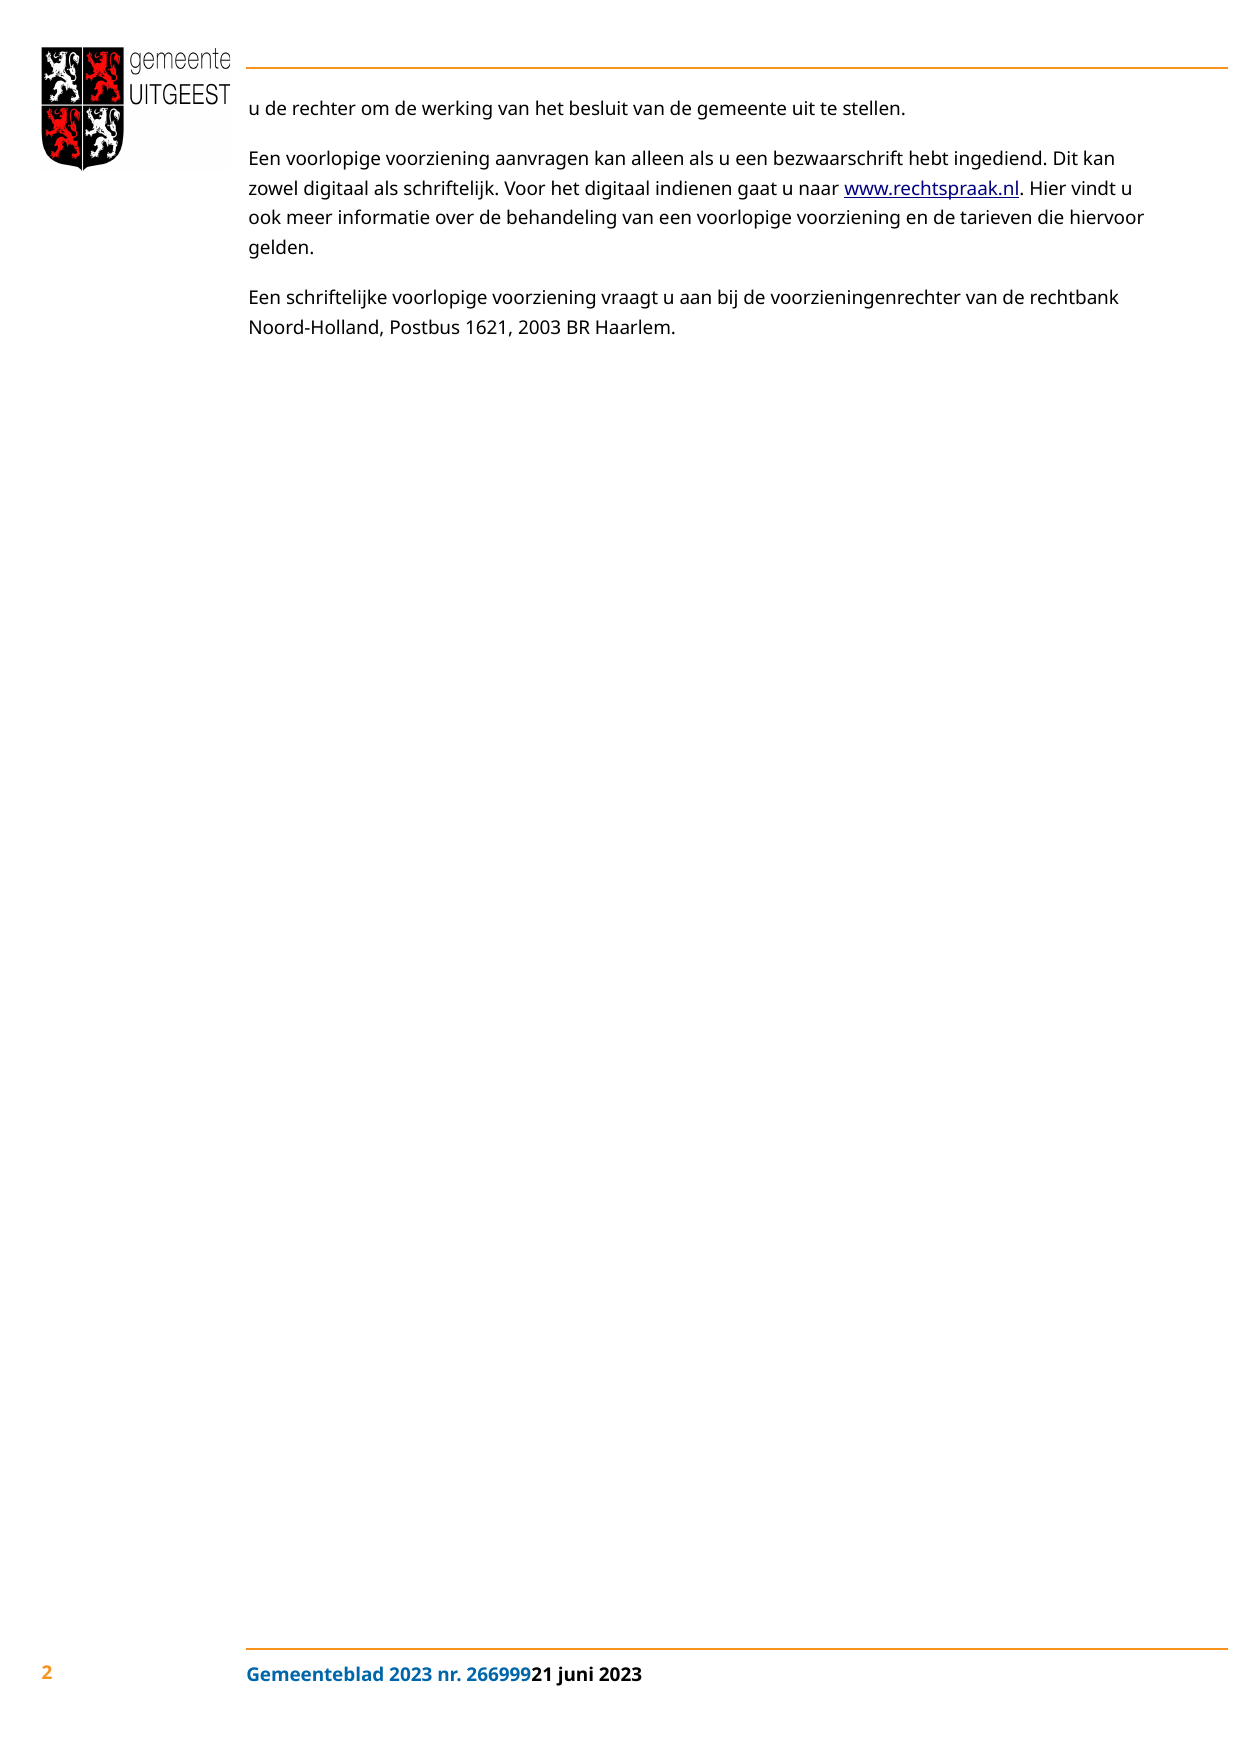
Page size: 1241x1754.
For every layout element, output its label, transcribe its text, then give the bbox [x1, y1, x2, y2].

text Een voorlopige voorziening aanvragen kan alleen als u een bezwaarschrift hebt ingediend. Dit kan zowel digitaal als schriftelijk. Voor het digitaal indienen gaat u naar www.rechtspraak.nl. Hier vindt u ook meer informatie over de behandeling van een voorlopige voorziening en de tarieven die hiervoor gelden. [248, 145, 1152, 260]
text Een schriftelijke voorlopige voorziening vraagt u aan bij de voorzieningenrechter van de rechtbank Noord-Holland, Postbus 1621, 2003 BR Haarlem. [248, 284, 1152, 340]
picture [41, 47, 231, 172]
text u de rechter om de werking van het besluit van de gemeente uit te stellen. [248, 95, 1152, 121]
